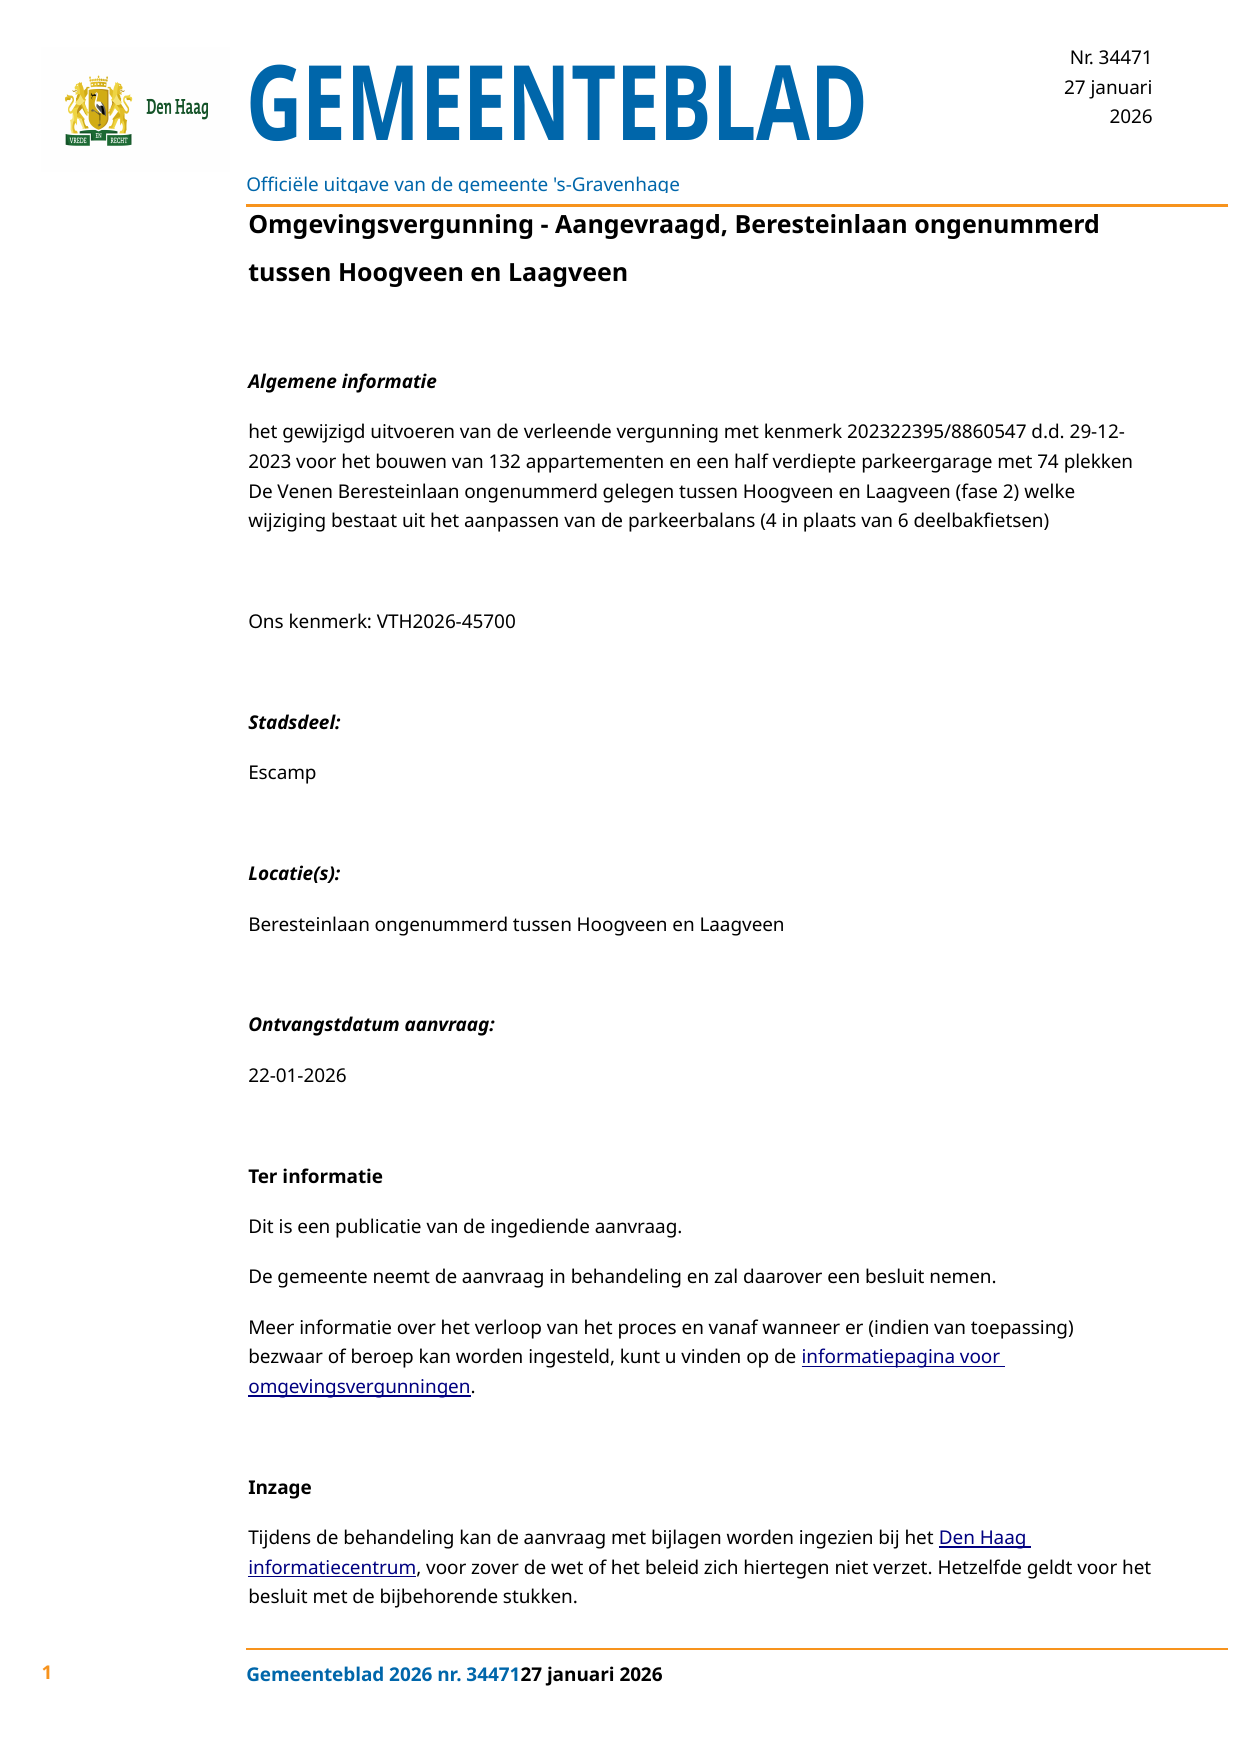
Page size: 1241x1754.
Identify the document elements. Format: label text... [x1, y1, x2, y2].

text Omgevingsvergunning - Aangevraagd, Beresteinlaan ongenummerd tussen Hoogveen en Laagveen [248, 207, 1152, 288]
text Ontvangstdatum aanvraag: [248, 1012, 1152, 1037]
text 22-01-2026 [248, 1062, 1152, 1088]
text het gewijzigd uitvoeren van de verleende vergunning met kenmerk 202322395/8860547 d.d. 29-12-2023 voor het bouwen van 132 appartementen en een half verdiepte parkeergarage met 74 plekken De Venen Beresteinlaan ongenummerd gelegen tussen Hoogveen en Laagveen (fase 2) welke wijziging bestaat uit het aanpassen van de parkeerbalans (4 in plaats van 6 deelbakfietsen) [248, 419, 1152, 533]
text Stadsdeel: [248, 709, 1152, 735]
text Tijdens de behandeling kan de aanvraag met bijlagen worden ingezien bij het Den Haag informatiecentrum, voor zover de wet of het beleid zich hiertegen niet verzet. Hetzelfde geldt voor het besluit met de bijbehorende stukken. [248, 1524, 1152, 1609]
text De gemeente neemt de aanvraag in behandeling en zal daarover een besluit nemen. [248, 1264, 1152, 1289]
text Locatie(s): [248, 860, 1152, 886]
text Escamp [248, 759, 1152, 785]
text Ter informatie [248, 1163, 1152, 1189]
text Ons kenmerk: VTH2026-45700 [248, 608, 1152, 634]
picture [41, 47, 231, 172]
text Dit is een publicatie van de ingediende aanvraag. [248, 1213, 1152, 1239]
text Beresteinlaan ongenummerd tussen Hoogveen en Laagveen [248, 911, 1152, 937]
text Algemene informatie [248, 368, 1152, 394]
text Inzage [248, 1474, 1152, 1500]
text Meer informatie over het verloop van het proces en vanaf wanneer er (indien van toepassing) bezwaar of beroep kan worden ingesteld, kunt u vinden op de informatiepagina voor omgevingsvergunningen. [248, 1314, 1152, 1399]
